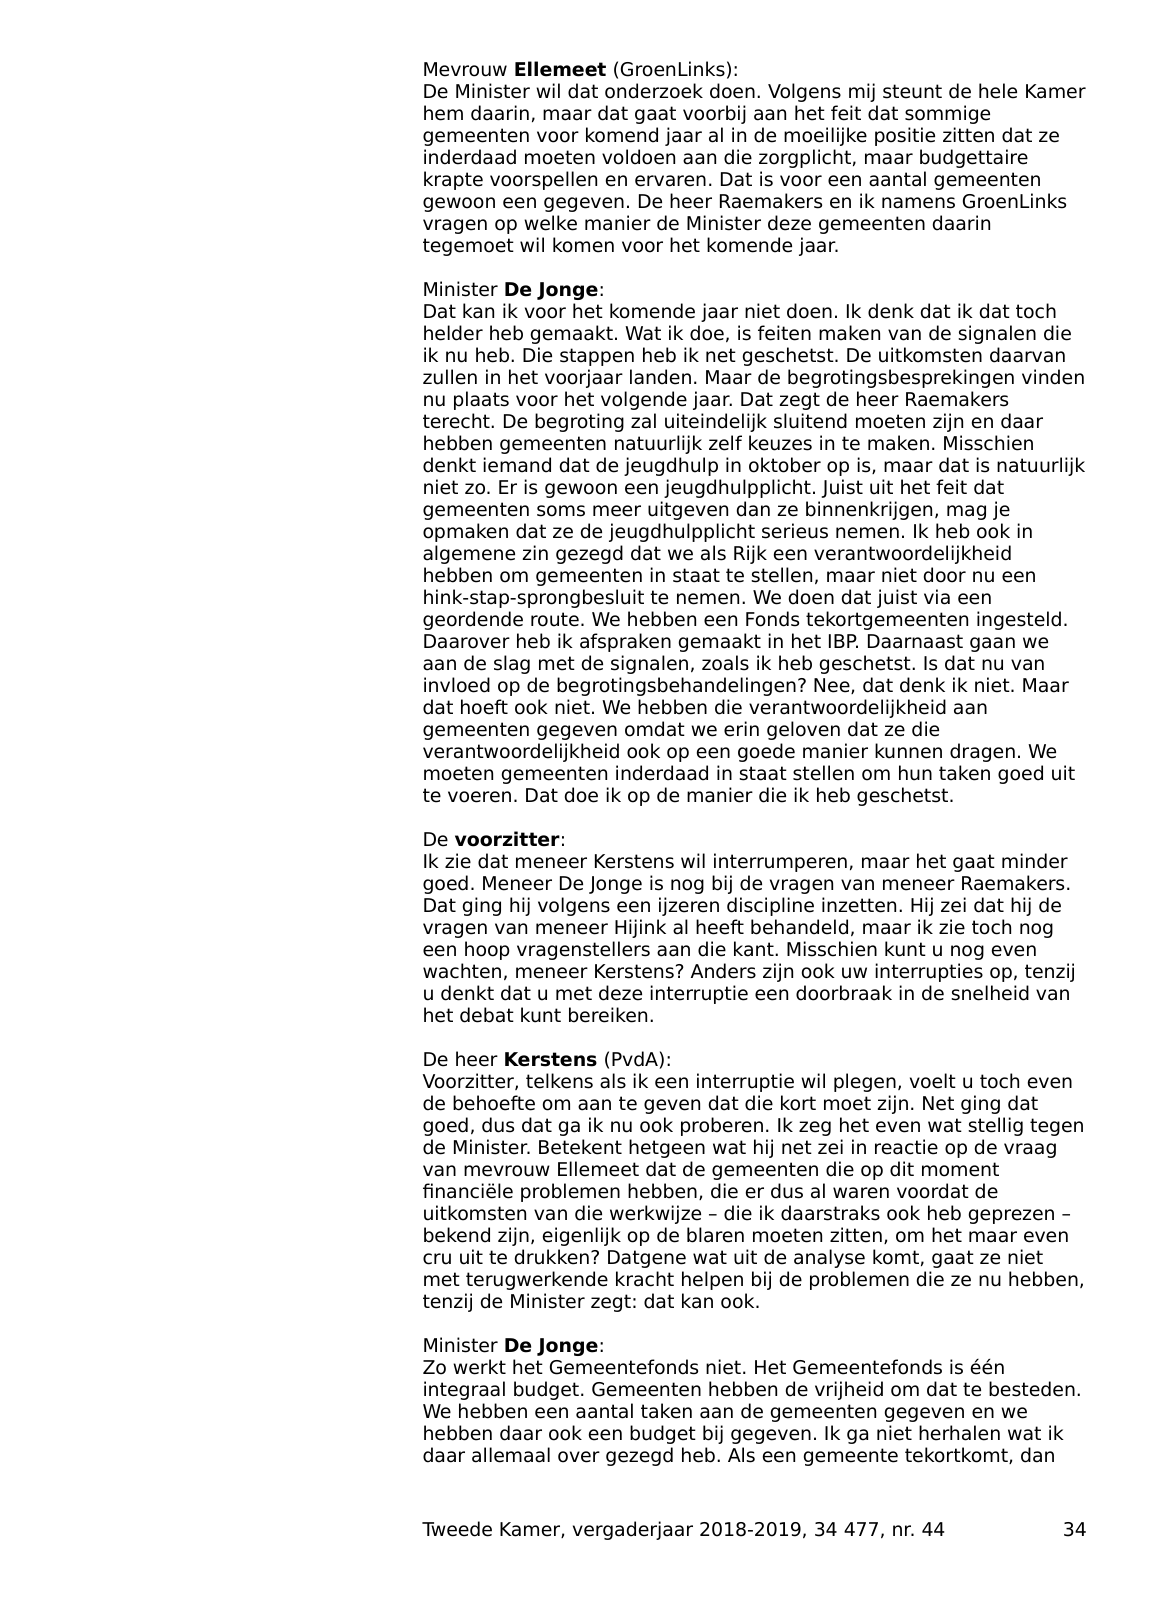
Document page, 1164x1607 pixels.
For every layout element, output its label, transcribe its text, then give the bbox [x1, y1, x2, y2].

text Dat kan ik voor het komende jaar niet doen. Ik denk dat ik dat toch helder heb gemaakt. Wat ik doe, is feiten maken van de signalen die ik nu heb. Die stappen heb ik net geschetst. De uitkomsten daarvan zullen in het voorjaar landen. Maar de begrotingsbesprekingen vinden nu plaats voor het volgende jaar. Dat zegt de heer Raemakers terecht. De begroting zal uiteindelijk sluitend moeten zijn en daar hebben gemeenten natuurlijk zelf keuzes in te maken. Misschien denkt iemand dat de jeugdhulp in oktober op is, maar dat is natuurlijk niet zo. Er is gewoon een jeugdhulpplicht. Juist uit het feit dat gemeenten soms meer uitgeven dan ze binnenkrijgen, mag je opmaken dat ze de jeugdhulpplicht serieus nemen. Ik heb ook in algemene zin gezegd dat we als Rijk een verantwoordelijkheid hebben om gemeenten in staat te stellen, maar niet door nu een hink-stap-sprongbesluit te nemen. We doen dat juist via een geordende route. We hebben een Fonds tekortgemeenten ingesteld. Daarover heb ik afspraken gemaakt in het IBP. Daarnaast gaan we aan de slag met de signalen, zoals ik heb geschetst. Is dat nu van invloed op de begrotingsbehandelingen? Nee, dat denk ik niet. Maar dat hoeft ook niet. We hebben die verantwoordelijkheid aan gemeenten gegeven omdat we erin geloven dat ze die verantwoordelijkheid ook op een goede manier kunnen dragen. We moeten gemeenten inderdaad in staat stellen om hun taken goed uit te voeren. Dat doe ik op de manier die ik heb geschetst. [422, 301, 1087, 807]
text De voorzitter: [422, 829, 1087, 851]
text Minister De Jonge: [422, 279, 1087, 301]
text Ik zie dat meneer Kerstens wil interrumperen, maar het gaat minder goed. Meneer De Jonge is nog bij de vragen van meneer Raemakers. Dat ging hij volgens een ijzeren discipline inzetten. Hij zei dat hij de vragen van meneer Hijink al heeft behandeld, maar ik zie toch nog een hoop vragenstellers aan die kant. Misschien kunt u nog even wachten, meneer Kerstens? Anders zijn ook uw interrupties op, tenzij u denkt dat u met deze interruptie een doorbraak in de snelheid van het debat kunt bereiken. [422, 851, 1087, 1027]
text Zo werkt het Gemeentefonds niet. Het Gemeentefonds is één integraal budget. Gemeenten hebben de vrijheid om dat te besteden. We hebben een aantal taken aan de gemeenten gegeven en we hebben daar ook een budget bij gegeven. Ik ga niet herhalen wat ik daar allemaal over gezegd heb. Als een gemeente tekortkomt, dan [422, 1357, 1087, 1467]
text Minister De Jonge: [422, 1335, 1087, 1357]
text De Minister wil dat onderzoek doen. Volgens mij steunt de hele Kamer hem daarin, maar dat gaat voorbij aan het feit dat sommige gemeenten voor komend jaar al in de moeilijke positie zitten dat ze inderdaad moeten voldoen aan die zorgplicht, maar budgettaire krapte voorspellen en ervaren. Dat is voor een aantal gemeenten gewoon een gegeven. De heer Raemakers en ik namens GroenLinks vragen op welke manier de Minister deze gemeenten daarin tegemoet wil komen voor het komende jaar. [422, 81, 1087, 257]
text Mevrouw Ellemeet (GroenLinks): [422, 59, 1087, 81]
text Voorzitter, telkens als ik een interruptie wil plegen, voelt u toch even de behoefte om aan te geven dat die kort moet zijn. Net ging dat goed, dus dat ga ik nu ook proberen. Ik zeg het even wat stellig tegen de Minister. Betekent hetgeen wat hij net zei in reactie op de vraag van mevrouw Ellemeet dat de gemeenten die op dit moment financiële problemen hebben, die er dus al waren voordat de uitkomsten van die werkwijze – die ik daarstraks ook heb geprezen – bekend zijn, eigenlijk op de blaren moeten zitten, om het maar even cru uit te drukken? Datgene wat uit de analyse komt, gaat ze niet met terugwerkende kracht helpen bij de problemen die ze nu hebben, tenzij de Minister zegt: dat kan ook. [422, 1071, 1087, 1312]
text De heer Kerstens (PvdA): [422, 1049, 1087, 1071]
